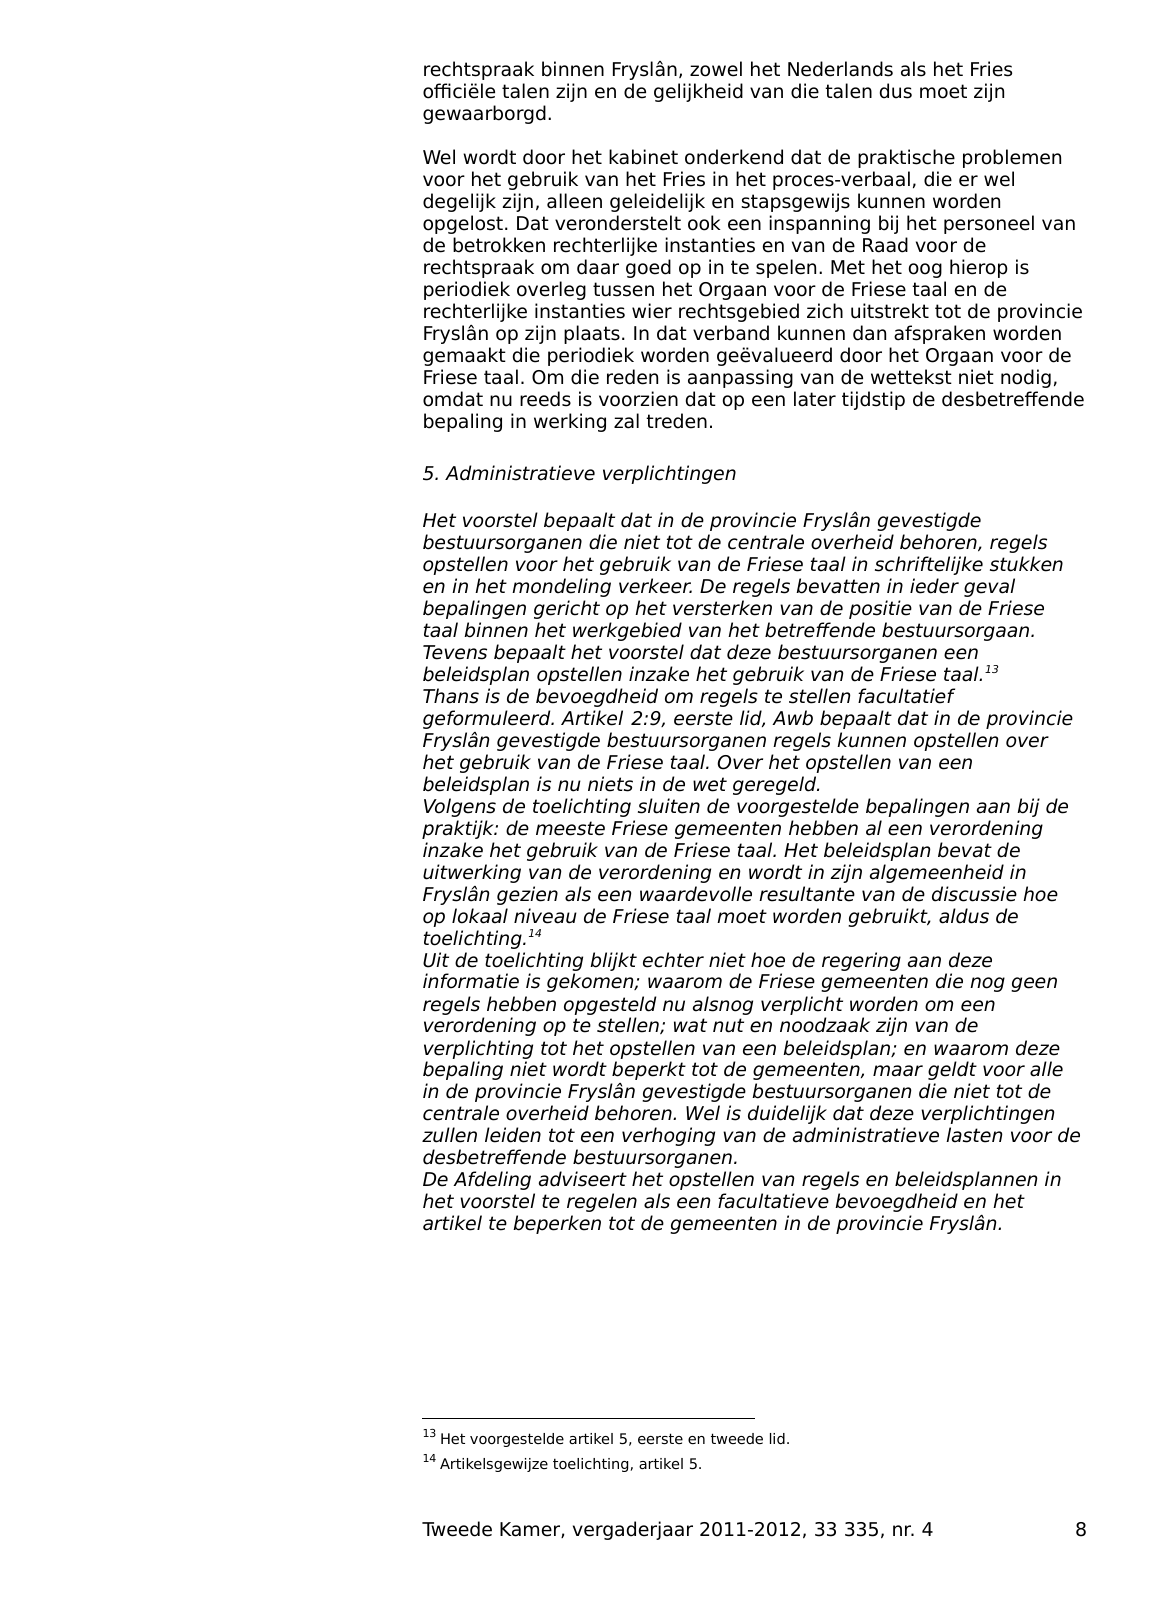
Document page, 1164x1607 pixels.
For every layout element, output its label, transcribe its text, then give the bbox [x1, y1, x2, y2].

text Artikelsgewijze toelichting, artikel 5. [422, 1452, 1087, 1474]
text Wel wordt door het kabinet onderkend dat de praktische problemen voor het gebruik van het Fries in het proces-verbaal, die er wel degelijk zijn, alleen geleidelijk en stapsgewijs kunnen worden opgelost. Dat veronderstelt ook een inspanning bij het personeel van de betrokken rechterlijke instanties en van de Raad voor de rechtspraak om daar goed op in te spelen. Met het oog hierop is periodiek overleg tussen het Orgaan voor de Friese taal en de rechterlijke instanties wier rechtsgebied zich uitstrekt tot de provincie Fryslân op zijn plaats. In dat verband kunnen dan afspraken worden gemaakt die periodiek worden geëvalueerd door het Orgaan voor de Friese taal. Om die reden is aanpassing van de wettekst niet nodig, omdat nu reeds is voorzien dat op een later tijdstip de desbetreffende bepaling in werking zal treden. [422, 147, 1087, 433]
subtitle 5. Administratieve verplichtingen [422, 463, 1087, 485]
text Thans is de bevoegdheid om regels te stellen facultatief geformuleerd. Artikel 2:9, eerste lid, Awb bepaalt dat in de provincie Fryslân gevestigde bestuursorganen regels kunnen opstellen over het gebruik van de Friese taal. Over het opstellen van een beleidsplan is nu niets in de wet geregeld. [422, 686, 1087, 796]
text Volgens de toelichting sluiten de voorgestelde bepalingen aan bij de praktijk: de meeste Friese gemeenten hebben al een verordening inzake het gebruik van de Friese taal. Het beleidsplan bevat de uitwerking van de verordening en wordt in zijn algemeenheid in Fryslân gezien als een waardevolle resultante van de discussie hoe op lokaal niveau de Friese taal moet worden gebruikt, aldus de toelichting. [422, 796, 1087, 949]
text Uit de toelichting blijkt echter niet hoe de regering aan deze informatie is gekomen; waarom de Friese gemeenten die nog geen regels hebben opgesteld nu alsnog verplicht worden om een verordening op te stellen; wat nut en noodzaak zijn van de verplichting tot het opstellen van een beleidsplan; en waarom deze bepaling niet wordt beperkt tot de gemeenten, maar geldt voor alle in de provincie Fryslân gevestigde bestuursorganen die niet tot de centrale overheid behoren. Wel is duidelijk dat deze verplichtingen zullen leiden tot een verhoging van de administratieve lasten voor de desbetreffende bestuursorganen. [422, 949, 1087, 1169]
text De Afdeling adviseert het opstellen van regels en beleidsplannen in het voorstel te regelen als een facultatieve bevoegdheid en het artikel te beperken tot de gemeenten in de provincie Fryslân. [422, 1169, 1087, 1235]
text Het voorstel bepaalt dat in de provincie Fryslân gevestigde bestuursorganen die niet tot de centrale overheid behoren, regels opstellen voor het gebruik van de Friese taal in schriftelijke stukken en in het mondeling verkeer. De regels bevatten in ieder geval bepalingen gericht op het versterken van de positie van de Friese taal binnen het werkgebied van het betreffende bestuursorgaan. Tevens bepaalt het voorstel dat deze bestuursorganen een beleidsplan opstellen inzake het gebruik van de Friese taal. [422, 510, 1087, 686]
text Het voorgestelde artikel 5, eerste en tweede lid. [422, 1427, 1087, 1449]
text rechtspraak binnen Fryslân, zowel het Nederlands als het Fries officiële talen zijn en de gelijkheid van die talen dus moet zijn gewaarborgd. [422, 59, 1087, 125]
